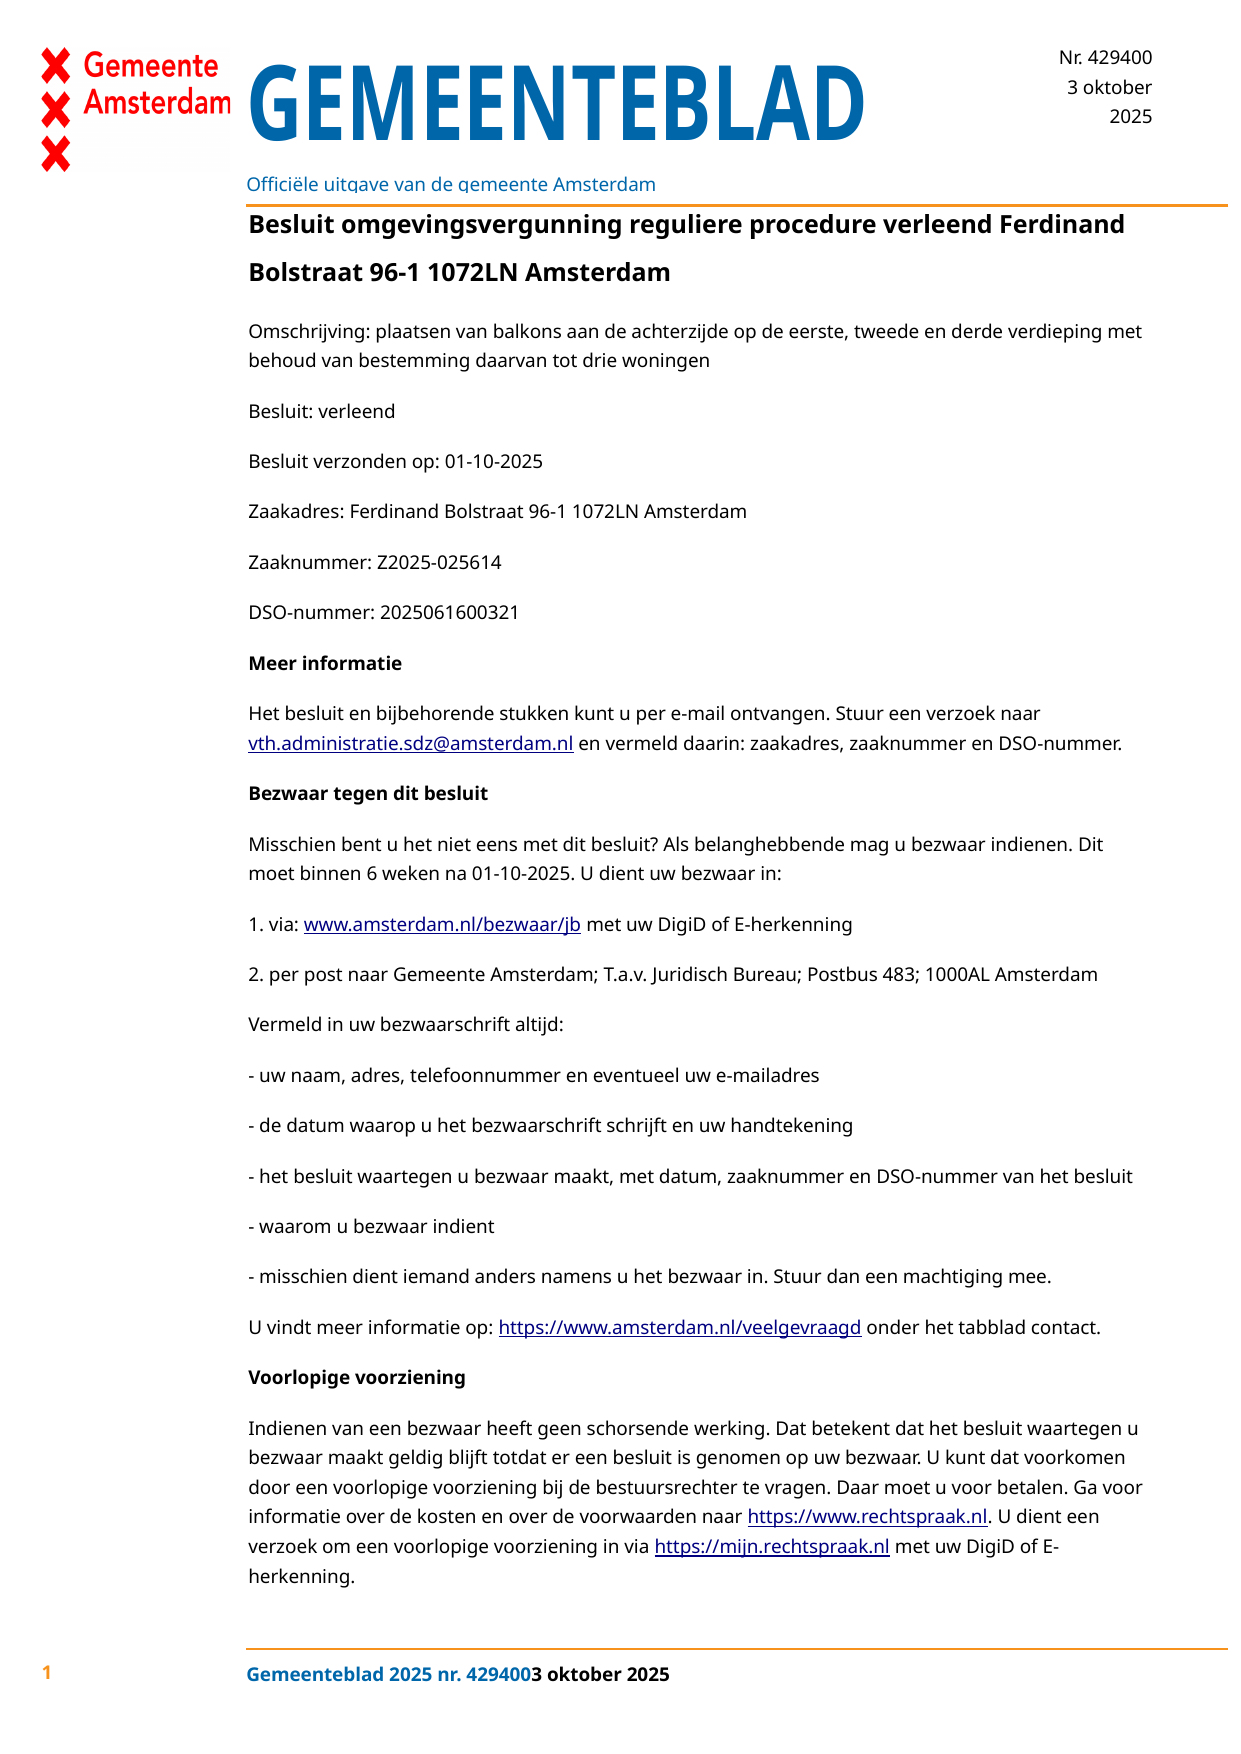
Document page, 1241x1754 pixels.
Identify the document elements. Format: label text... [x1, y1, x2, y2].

text Misschien bent u het niet eens met dit besluit? Als belanghebbende mag u bezwaar indienen. Dit moet binnen 6 weken na 01-10-2025. U dient uw bezwaar in: [248, 831, 1152, 886]
text 1. via: www.amsterdam.nl/bezwaar/jb met uw DigiD of E-herkenning [248, 911, 1152, 937]
text Besluit: verleend [248, 398, 1152, 424]
text - misschien dient iemand anders namens u het bezwaar in. Stuur dan een machtiging mee. [248, 1264, 1152, 1289]
text - uw naam, adres, telefoonnummer en eventueel uw e-mailadres [248, 1062, 1152, 1088]
text U vindt meer informatie op: https://www.amsterdam.nl/veelgevraagd onder het tabblad contact. [248, 1314, 1152, 1340]
text Zaaknummer: Z2025-025614 [248, 549, 1152, 575]
text DSO-nummer: 2025061600321 [248, 599, 1152, 625]
text Vermeld in uw bezwaarschrift altijd: [248, 1012, 1152, 1037]
text Omschrijving: plaatsen van balkons aan de achterzijde op de eerste, tweede en derde verdieping met behoud van bestemming daarvan tot drie woningen [248, 318, 1152, 373]
text Besluit verzonden op: 01-10-2025 [248, 448, 1152, 474]
text Zaakadres: Ferdinand Bolstraat 96-1 1072LN Amsterdam [248, 499, 1152, 524]
text - het besluit waartegen u bezwaar maakt, met datum, zaaknummer en DSO-nummer van het besluit [248, 1163, 1152, 1189]
text Het besluit en bijbehorende stukken kunt u per e-mail ontvangen. Stuur een verzoek naar vth.administratie.sdz@amsterdam.nl en vermeld daarin: zaakadres, zaaknummer en DSO-nummer. [248, 700, 1152, 756]
picture [41, 47, 231, 172]
text - de datum waarop u het bezwaarschrift schrijft en uw handtekening [248, 1112, 1152, 1138]
text 2. per post naar Gemeente Amsterdam; T.a.v. Juridisch Bureau; Postbus 483; 1000AL Amsterdam [248, 961, 1152, 987]
text Meer informatie [248, 650, 1152, 676]
text Besluit omgevingsvergunning reguliere procedure verleend Ferdinand Bolstraat 96-1 1072LN Amsterdam [248, 207, 1152, 288]
text Bezwaar tegen dit besluit [248, 780, 1152, 806]
text - waarom u bezwaar indient [248, 1213, 1152, 1239]
text Voorlopige voorziening [248, 1364, 1152, 1390]
text Indienen van een bezwaar heeft geen schorsende werking. Dat betekent dat het besluit waartegen u bezwaar maakt geldig blijft totdat er een besluit is genomen op uw bezwaar. U kunt dat voorkomen door een voorlopige voorziening bij de bestuursrechter te vragen. Daar moet u voor betalen. Ga voor informatie over de kosten en over de voorwaarden naar https://www.rechtspraak.nl. U dient een verzoek om een voorlopige voorziening in via https://mijn.rechtspraak.nl met uw DigiD of E-herkenning. [248, 1415, 1152, 1589]
